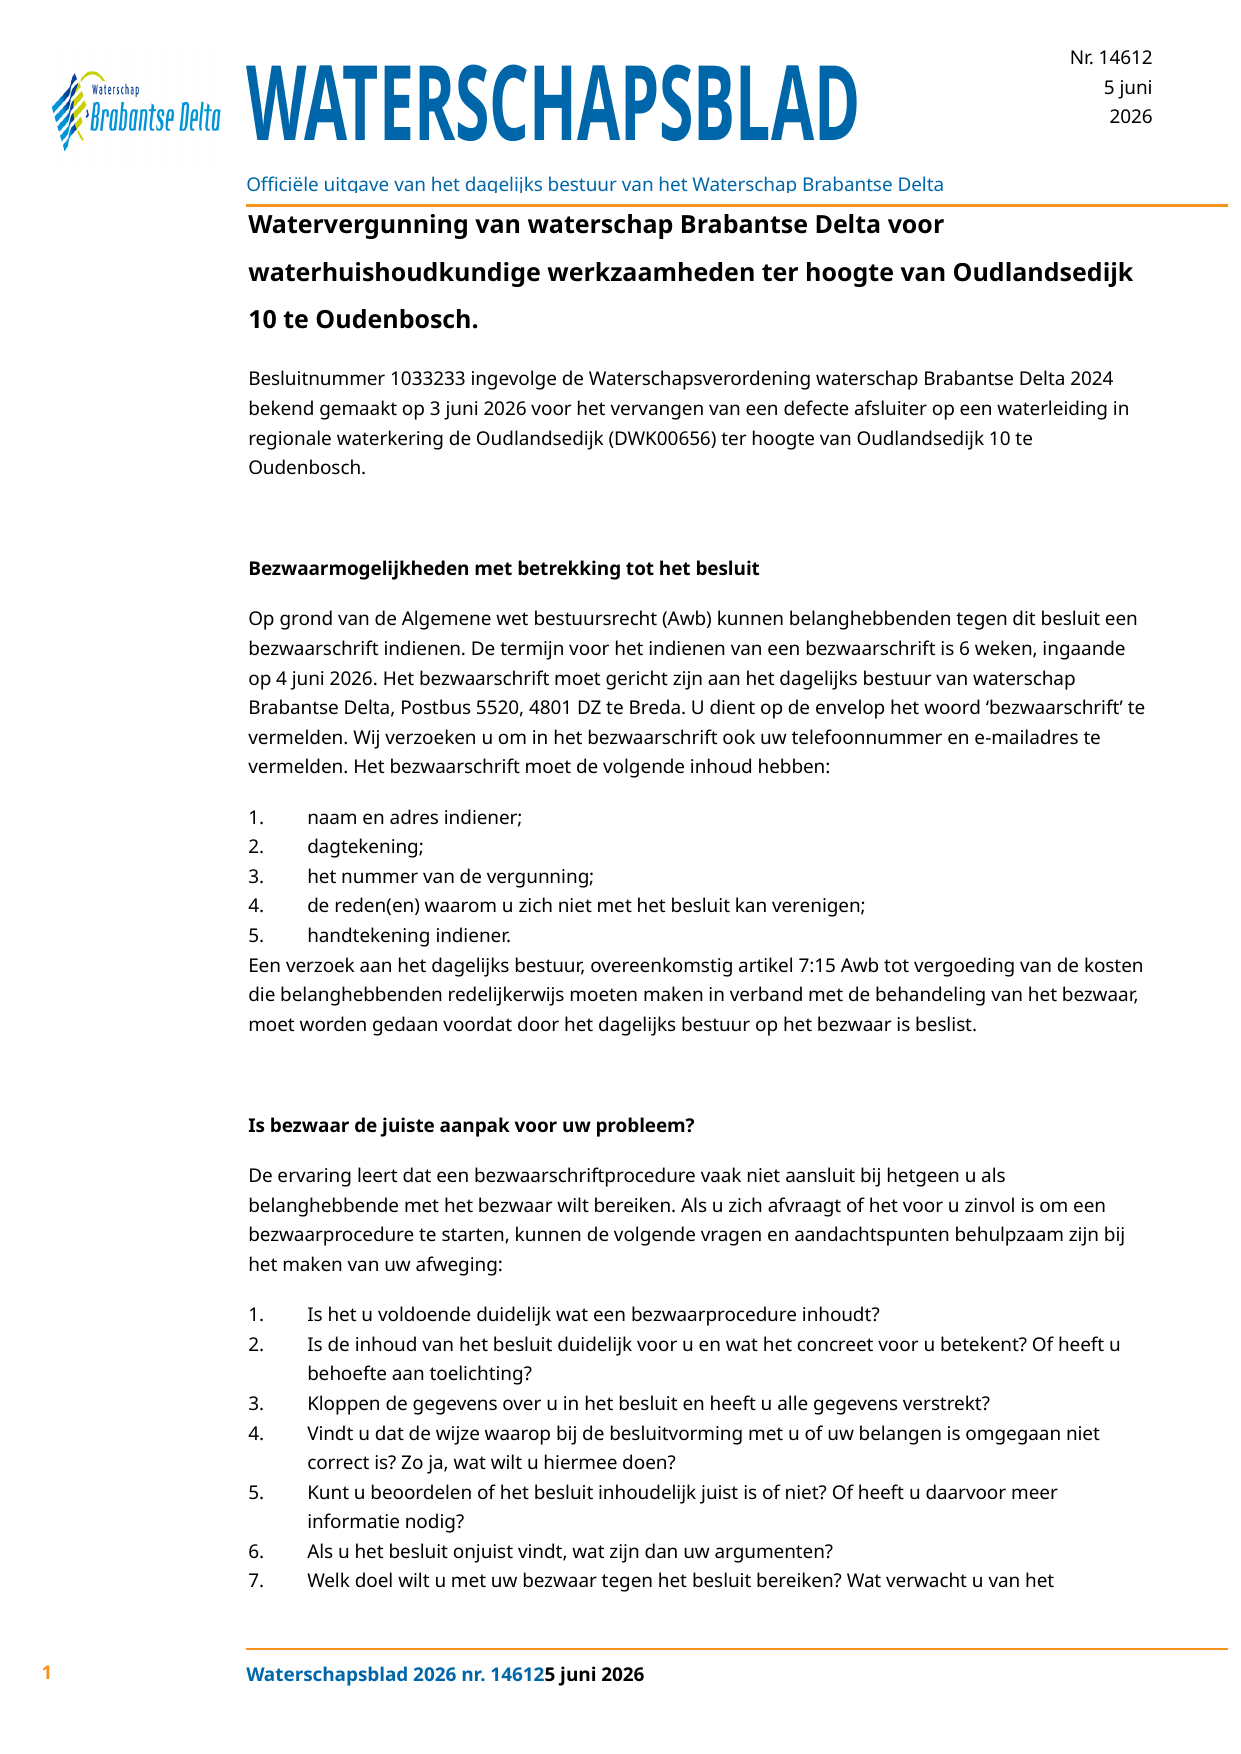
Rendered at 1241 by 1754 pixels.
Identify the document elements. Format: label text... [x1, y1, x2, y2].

text De ervaring leert dat een bezwaarschriftprocedure vaak niet aansluit bij hetgeen u als belanghebbende met het bezwaar wilt bereiken. Als u zich afvraagt of het voor u zinvol is om een bezwaarprocedure te starten, kunnen de volgende vragen en aandachtspunten behulpzaam zijn bij het maken van uw afweging: [248, 1162, 1152, 1277]
list Kunt u beoordelen of het besluit inhoudelijk juist is of niet? Of heeft u daarvoor meer informatie nodig? [248, 1479, 1152, 1534]
text Watervergunning van waterschap Brabantse Delta voor waterhuishoudkundige werkzaamheden ter hoogte van Oudlandsedijk 10 te Oudenbosch. [248, 207, 1152, 336]
text Is bezwaar de juiste aanpak voor uw probleem? [248, 1112, 1152, 1137]
list het nummer van de vergunning; [248, 863, 1152, 889]
list Welk doel wilt u met uw bezwaar tegen het besluit bereiken? Wat verwacht u van het [248, 1568, 1152, 1593]
list Vindt u dat de wijze waarop bij de besluitvorming met u of uw belangen is omgegaan niet correct is? Zo ja, wat wilt u hiermee doen? [248, 1420, 1152, 1475]
list naam en adres indiener; [248, 804, 1152, 829]
list dagtekening; [248, 833, 1152, 859]
list Is het u voldoende duidelijk wat een bezwaarprocedure inhoudt? [248, 1301, 1152, 1327]
text Bezwaarmogelijkheden met betrekking tot het besluit [248, 555, 1152, 581]
text Op grond van de Algemene wet bestuursrecht (Awb) kunnen belanghebbenden tegen dit besluit een bezwaarschrift indienen. De termijn voor het indienen van een bezwaarschrift is 6 weken, ingaande op 4 juni 2026. Het bezwaarschrift moet gericht zijn aan het dagelijks bestuur van waterschap Brabantse Delta, Postbus 5520, 4801 DZ te Breda. U dient op de envelop het woord ‘bezwaarschrift’ te vermelden. Wij verzoeken u om in het bezwaarschrift ook uw telefoonnummer en e‑mailadres te vermelden. Het bezwaarschrift moet de volgende inhoud hebben: [248, 606, 1152, 779]
list handtekening indiener. [248, 922, 1152, 948]
list de reden(en) waarom u zich niet met het besluit kan verenigen; [248, 893, 1152, 918]
picture [41, 47, 231, 172]
list Is de inhoud van het besluit duidelijk voor u en wat het concreet voor u betekent? Of heeft u behoefte aan toelichting? [248, 1331, 1152, 1386]
text Een verzoek aan het dagelijks bestuur, overeenkomstig artikel 7:15 Awb tot vergoeding van de kosten die belanghebbenden redelijkerwijs moeten maken in verband met de behandeling van het bezwaar, moet worden gedaan voordat door het dagelijks bestuur op het bezwaar is beslist. [248, 952, 1152, 1037]
text Besluitnummer 1033233 ingevolge de Waterschapsverordening waterschap Brabantse Delta 2024 bekend gemaakt op 3 juni 2026 voor het vervangen van een defecte afsluiter op een waterleiding in regionale waterkering de Oudlandsedijk (DWK00656) ter hoogte van Oudlandsedijk 10 te Oudenbosch. [248, 366, 1152, 480]
list Als u het besluit onjuist vindt, wat zijn dan uw argumenten? [248, 1538, 1152, 1564]
list Kloppen de gegevens over u in het besluit en heeft u alle gegevens verstrekt? [248, 1390, 1152, 1416]
